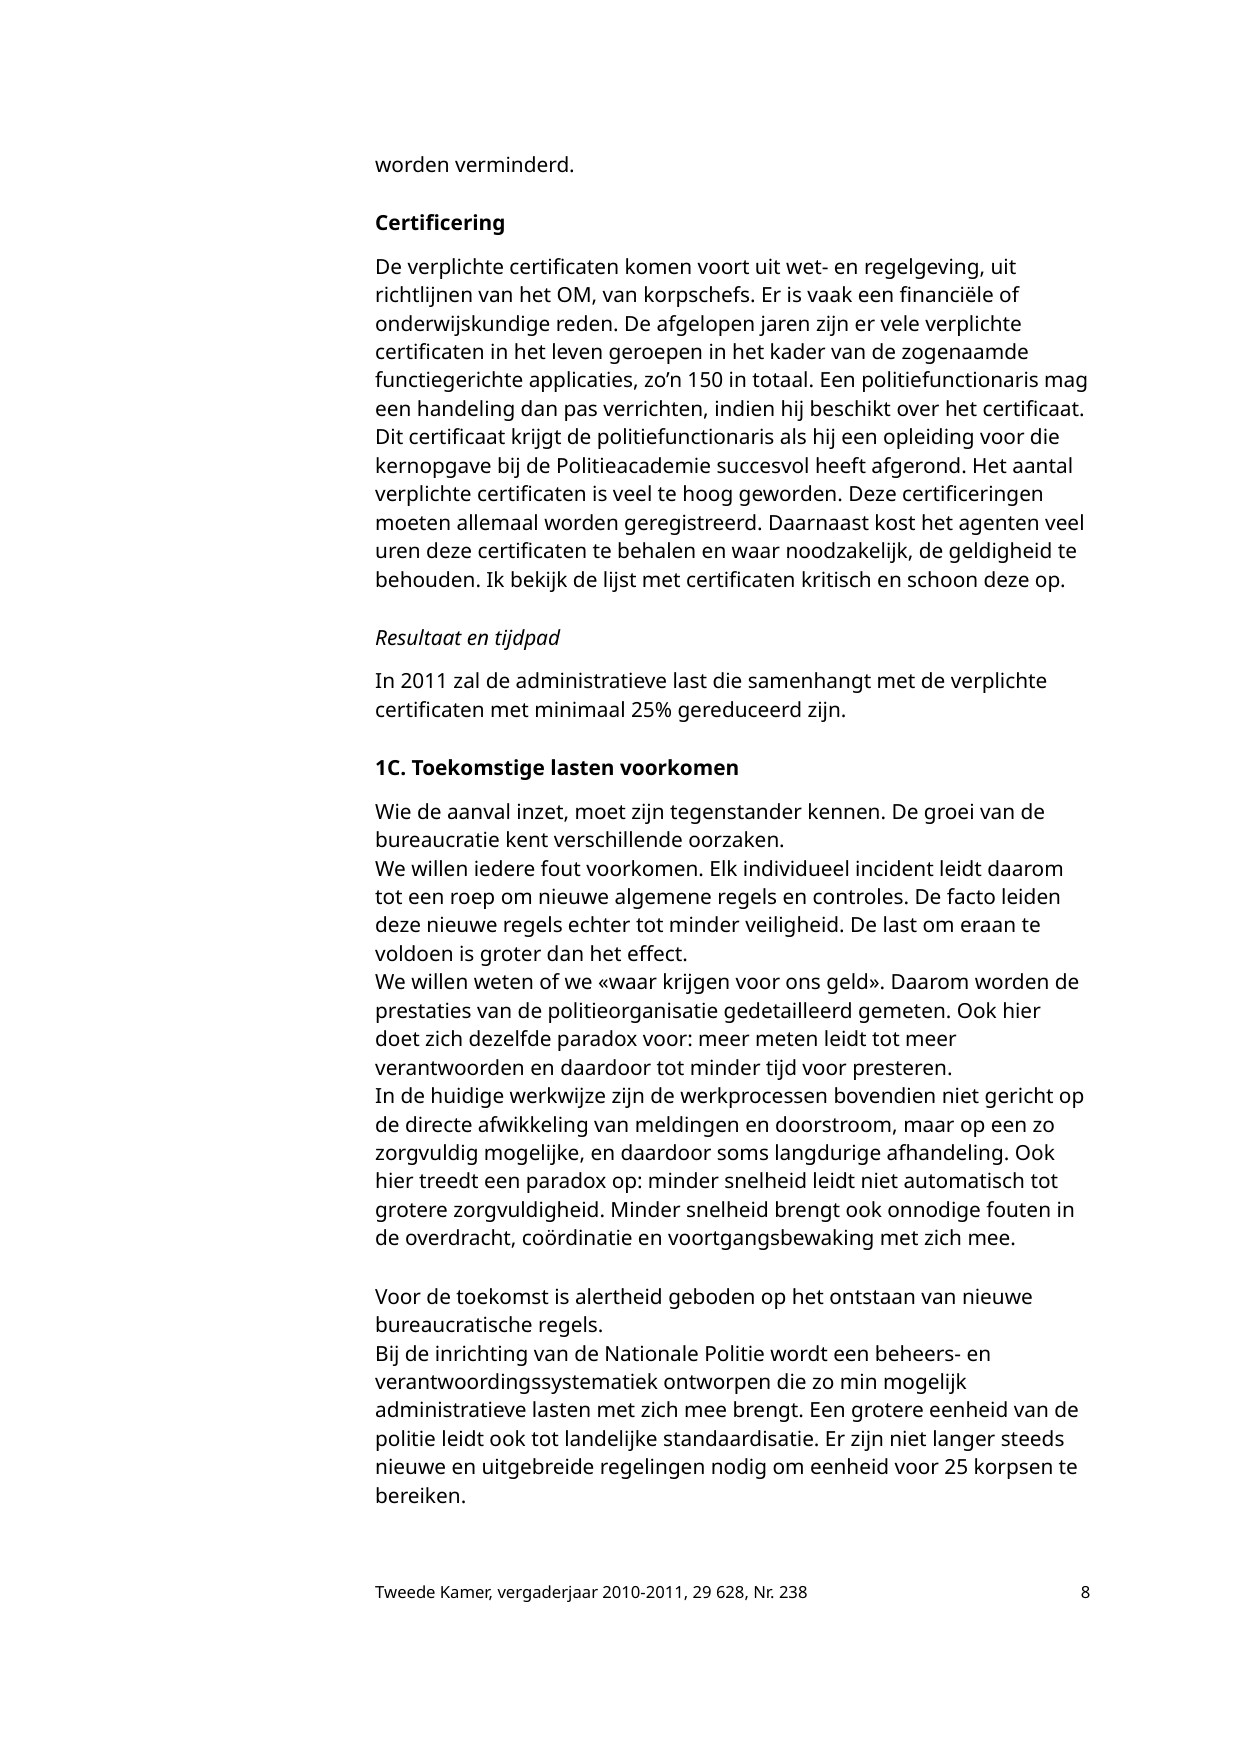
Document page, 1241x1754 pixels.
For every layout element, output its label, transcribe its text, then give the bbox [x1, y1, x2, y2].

text We willen weten of we «waar krijgen voor ons geld». Daarom worden de prestaties van de politieorganisatie gedetailleerd gemeten. Ook hier doet zich dezelfde paradox voor: meer meten leidt tot meer verantwoorden en daardoor tot minder tijd voor presteren. [375, 967, 1090, 1081]
text We willen iedere fout voorkomen. Elk individueel incident leidt daarom tot een roep om nieuwe algemene regels en controles. De facto leiden deze nieuwe regels echter tot minder veiligheid. De last om eraan te voldoen is groter dan het effect. [375, 854, 1090, 967]
text Resultaat en tijdpad [375, 623, 1090, 652]
text Certificering [375, 208, 1090, 237]
text 1C. Toekomstige lasten voorkomen [375, 753, 1090, 782]
text In 2011 zal de administratieve last die samenhangt met de verplichte certificaten met minimaal 25% gereduceerd zijn. [375, 667, 1090, 723]
text Bij de inrichting van de Nationale Politie wordt een beheers- en verantwoordingssystematiek ontworpen die zo min mogelijk administratieve lasten met zich mee brengt. Een grotere eenheid van de politie leidt ook tot landelijke standaardisatie. Er zijn niet langer steeds nieuwe en uitgebreide regelingen nodig om eenheid voor 25 korpsen te bereiken. [375, 1339, 1090, 1509]
text worden verminderd. [375, 150, 1090, 178]
text In de huidige werkwijze zijn de werkprocessen bovendien niet gericht op de directe afwikkeling van meldingen en doorstroom, maar op een zo zorgvuldig mogelijke, en daardoor soms langdurige afhandeling. Ook hier treedt een paradox op: minder snelheid leidt niet automatisch tot grotere zorgvuldigheid. Minder snelheid brengt ook onnodige fouten in de overdracht, coördinatie en voortgangsbewaking met zich mee. [375, 1081, 1090, 1252]
text Wie de aanval inzet, moet zijn tegenstander kennen. De groei van de bureaucratie kent verschillende oorzaken. [375, 797, 1090, 854]
text Voor de toekomst is alertheid geboden op het ontstaan van nieuwe bureaucratische regels. [375, 1282, 1090, 1339]
text De verplichte certificaten komen voort uit wet- en regelgeving, uit richtlijnen van het OM, van korpschefs. Er is vaak een financiële of onderwijskundige reden. De afgelopen jaren zijn er vele verplichte certificaten in het leven geroepen in het kader van de zogenaamde functiegerichte applicaties, zo’n 150 in totaal. Een politiefunctionaris mag een handeling dan pas verrichten, indien hij beschikt over het certificaat. Dit certificaat krijgt de politiefunctionaris als hij een opleiding voor die kernopgave bij de Politieacademie succesvol heeft afgerond. Het aantal verplichte certificaten is veel te hoog geworden. Deze certificeringen moeten allemaal worden geregistreerd. Daarnaast kost het agenten veel uren deze certificaten te behalen en waar noodzakelijk, de geldigheid te behouden. Ik bekijk de lijst met certificaten kritisch en schoon deze op. [375, 252, 1090, 593]
